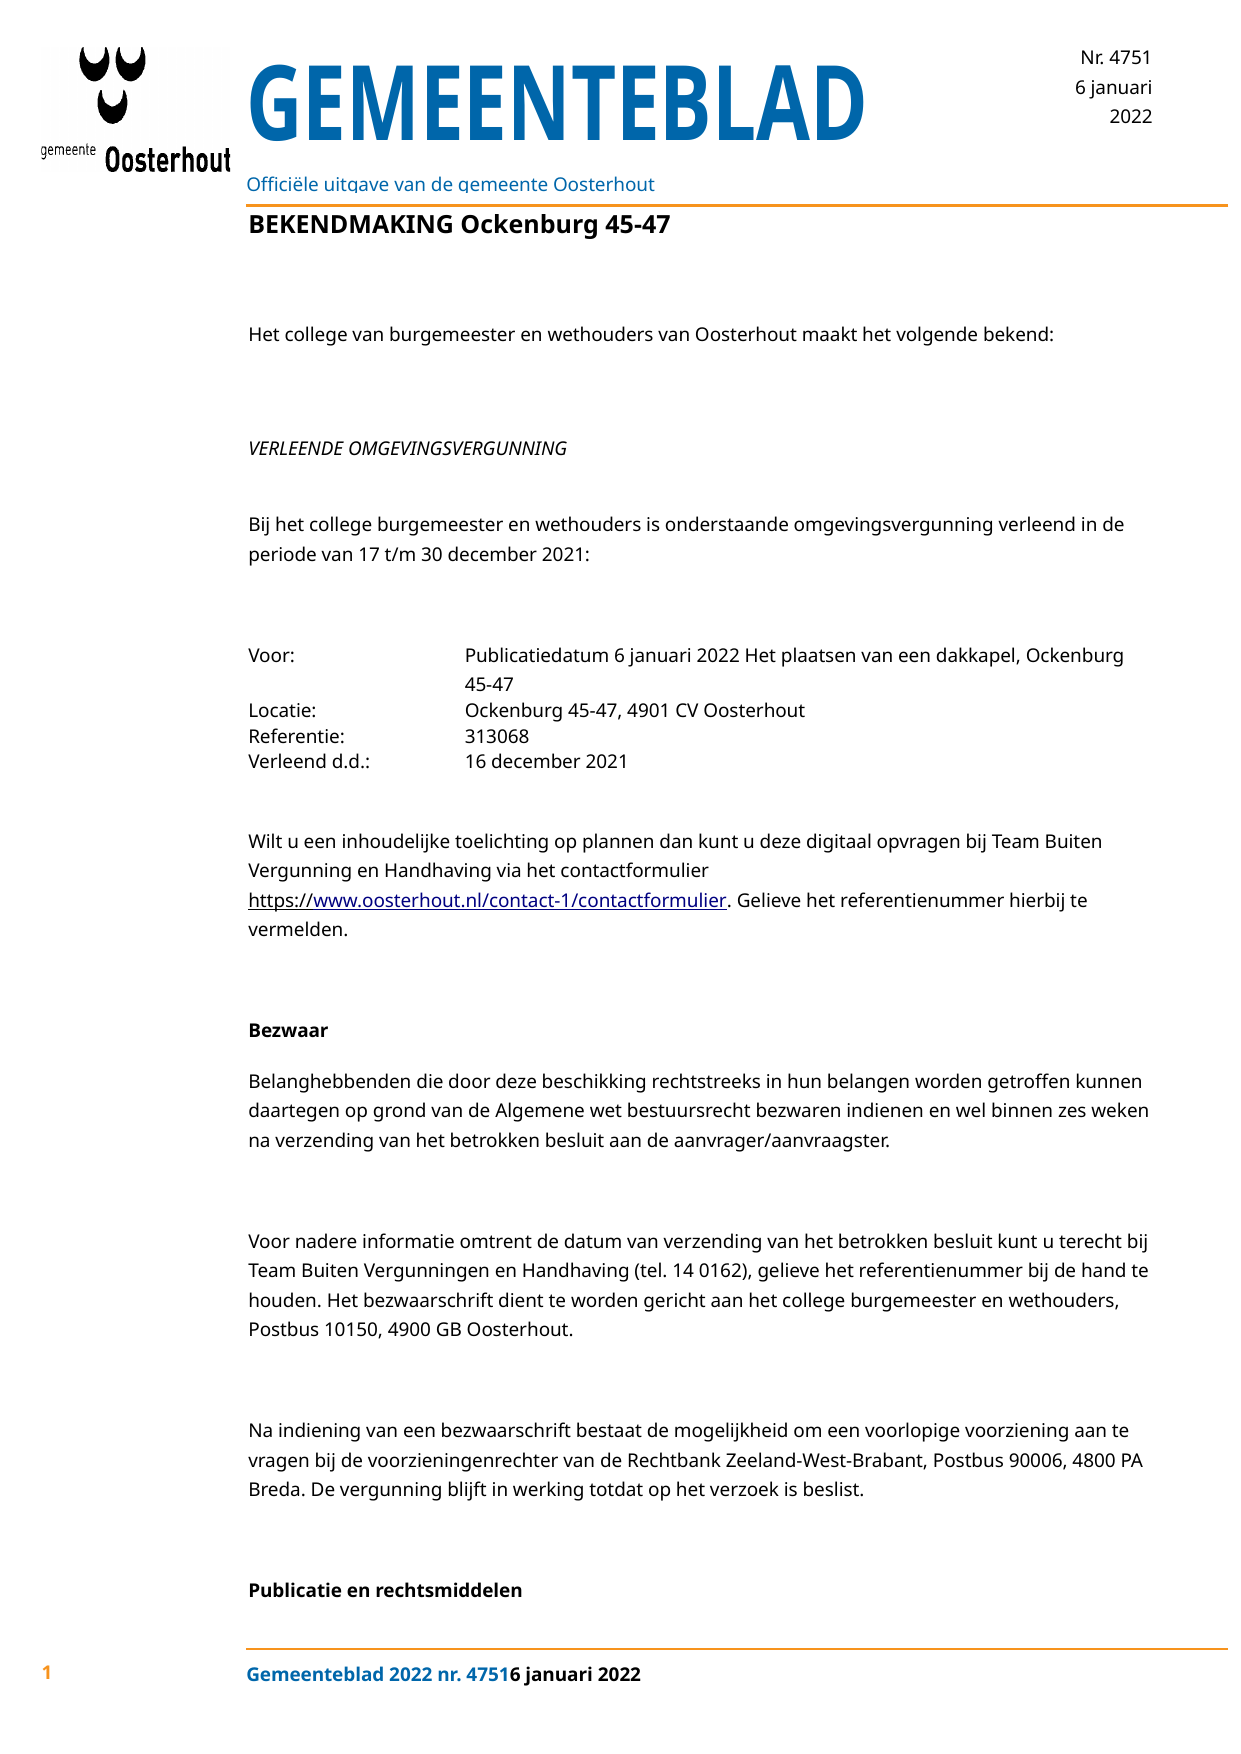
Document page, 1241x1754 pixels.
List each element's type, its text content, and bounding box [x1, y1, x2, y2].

text Het college van burgemeester en wethouders van Oosterhout maakt het volgende bekend: [248, 321, 1152, 346]
table_cell Locatie: [248, 697, 464, 723]
text Bezwaar [248, 1017, 1152, 1043]
table_cell Ockenburg 45-47, 4901 CV Oosterhout [465, 697, 1152, 723]
table_cell Referentie: [248, 723, 464, 748]
table_cell 16 december 2021 [465, 749, 1152, 774]
text Belanghebbenden die door deze beschikking rechtstreeks in hun belangen worden getroffen kunnen daartegen op grond van de Algemene wet bestuursrecht bezwaren indienen en wel binnen zes weken na verzending van het betrokken besluit aan de aanvrager/aanvraagster. [248, 1068, 1152, 1153]
text Bij het college burgemeester en wethouders is onderstaande omgevingsvergunning verleend in de periode van 17 t/m 30 december 2021: [248, 511, 1152, 567]
text BEKENDMAKING Ockenburg 45-47 [248, 207, 1152, 241]
picture [41, 47, 231, 172]
table_header Publicatiedatum 6 januari 2022 Het plaatsen van een dakkapel, Ockenburg 45-47 [465, 642, 1152, 697]
text Publicatie en rechtsmiddelen [248, 1577, 1152, 1603]
text Wilt u een inhoudelijke toelichting op plannen dan kunt u deze digitaal opvragen bij Team Buiten Vergunning en Handhaving via het contactformulier https://www.oosterhout.nl/contact-1/contactformulier. Gelieve het referentienummer hierbij te vermelden. [248, 828, 1152, 942]
text Voor nadere informatie omtrent de datum van verzending van het betrokken besluit kunt u terecht bij Team Buiten Vergunningen en Handhaving (tel. 14 0162), gelieve het referentienummer bij de hand te houden. Het bezwaarschrift dient te worden gericht aan het college burgemeester en wethouders, Postbus 10150, 4900 GB Oosterhout. [248, 1228, 1152, 1342]
text VERLEENDE OMGEVINGSVERGUNNING [248, 435, 1152, 461]
text Na indiening van een bezwaarschrift bestaat de mogelijkheid om een voorlopige voorziening aan te vragen bij de voorzieningenrechter van de Rechtbank Zeeland-West-Brabant, Postbus 90006, 4800 PA Breda. De vergunning blijft in werking totdat op het verzoek is beslist. [248, 1417, 1152, 1502]
table_cell Verleend d.d.: [248, 749, 464, 774]
table_cell 313068 [465, 723, 1152, 748]
table_header Voor: [248, 642, 464, 697]
